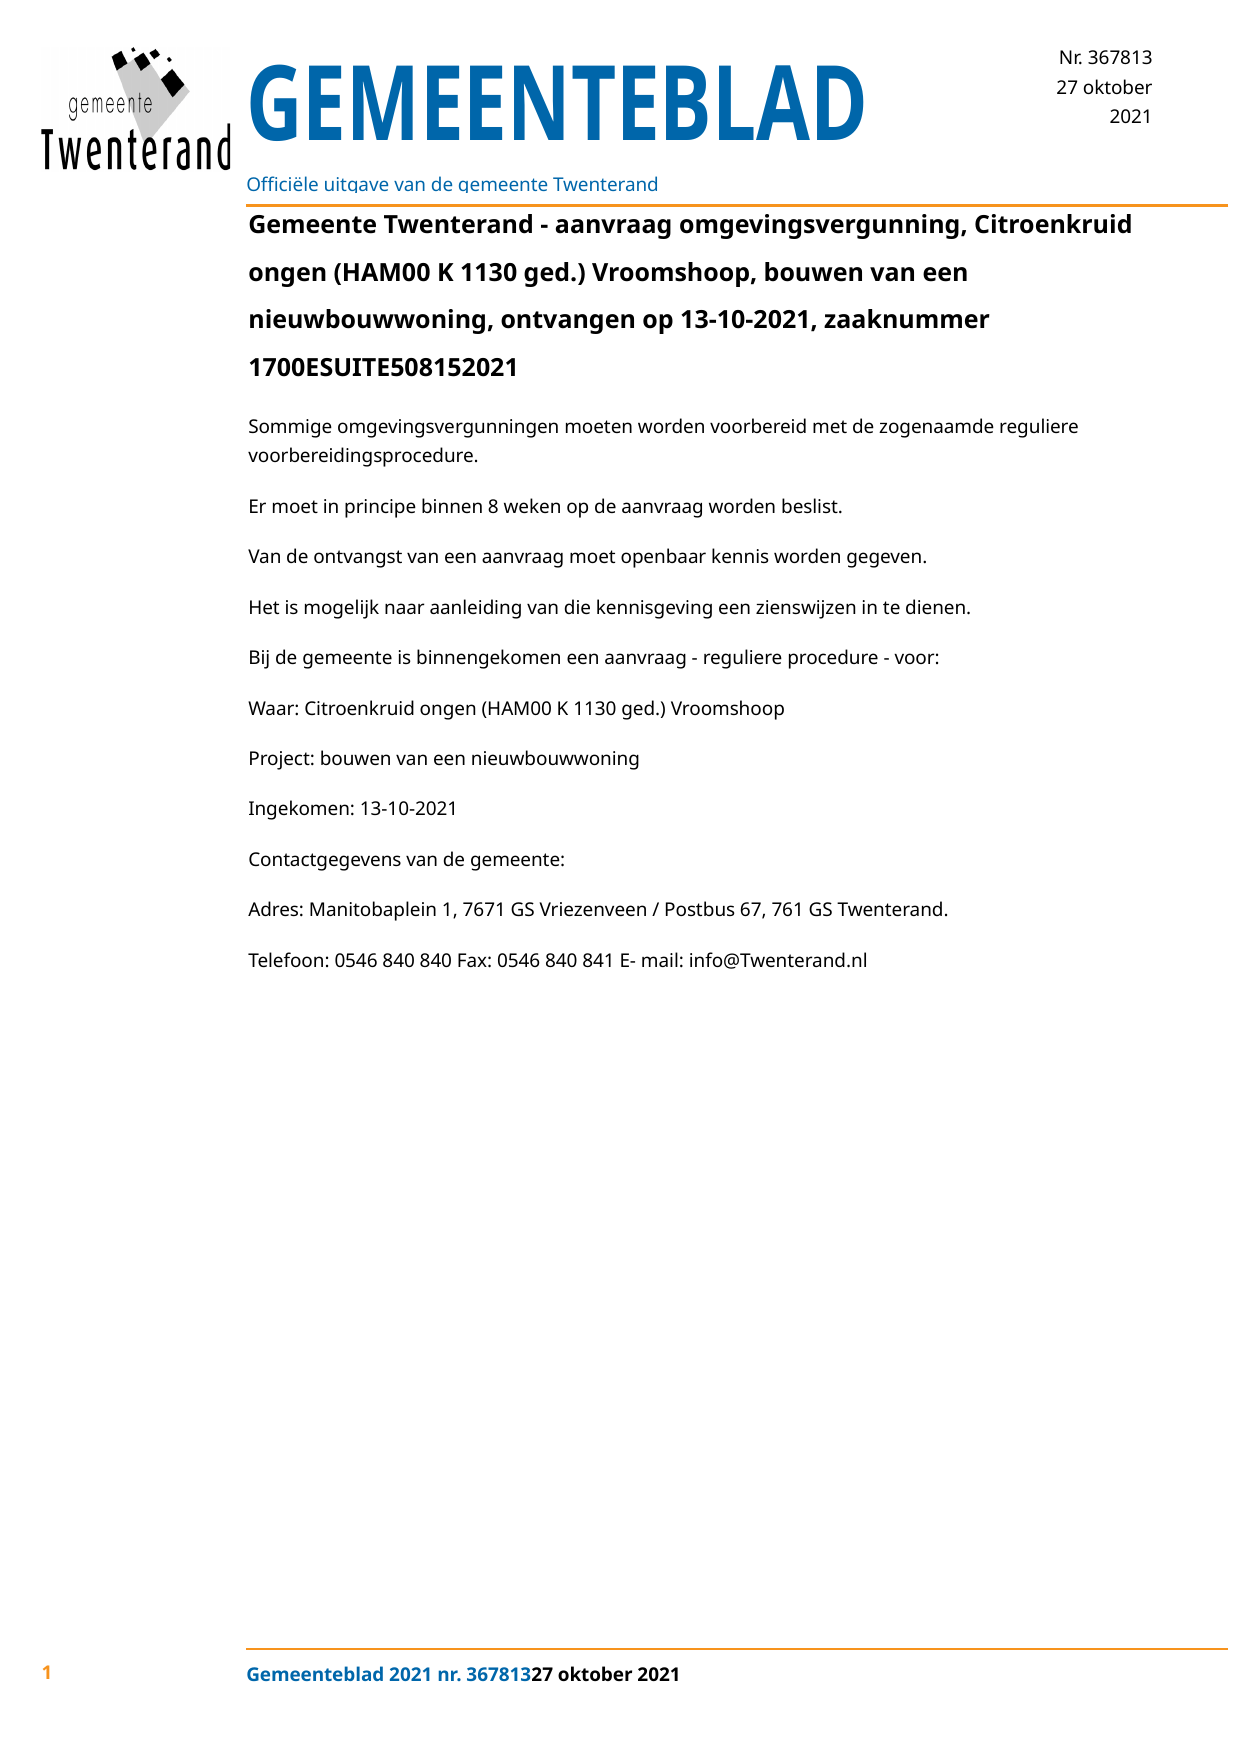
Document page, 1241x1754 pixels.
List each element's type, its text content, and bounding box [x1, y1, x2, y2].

text Bij de gemeente is binnengekomen een aanvraag - reguliere procedure - voor: [248, 644, 1152, 670]
text Telefoon: 0546 840 840 Fax: 0546 840 841 E- mail: info@Twenterand.nl [248, 947, 1152, 973]
text Gemeente Twenterand - aanvraag omgevingsvergunning, Citroenkruid ongen (HAM00 K 1130 ged.) Vroomshoop, bouwen van een nieuwbouwwoning, ontvangen op 13-10-2021, zaaknummer 1700ESUITE508152021 [248, 207, 1152, 384]
text Contactgegevens van de gemeente: [248, 846, 1152, 872]
text Adres: Manitobaplein 1, 7671 GS Vriezenveen / Postbus 67, 761 GS Twenterand. [248, 896, 1152, 922]
picture [41, 47, 231, 172]
text Project: bouwen van een nieuwbouwwoning [248, 745, 1152, 771]
text Waar: Citroenkruid ongen (HAM00 K 1130 ged.) Vroomshoop [248, 695, 1152, 721]
text Ingekomen: 13-10-2021 [248, 796, 1152, 821]
text Van de ontvangst van een aanvraag moet openbaar kennis worden gegeven. [248, 543, 1152, 569]
text Het is mogelijk naar aanleiding van die kennisgeving een zienswijzen in te dienen. [248, 594, 1152, 620]
text Sommige omgevingsvergunningen moeten worden voorbereid met de zogenaamde reguliere voorbereidingsprocedure. [248, 413, 1152, 468]
text Er moet in principe binnen 8 weken op de aanvraag worden beslist. [248, 493, 1152, 519]
